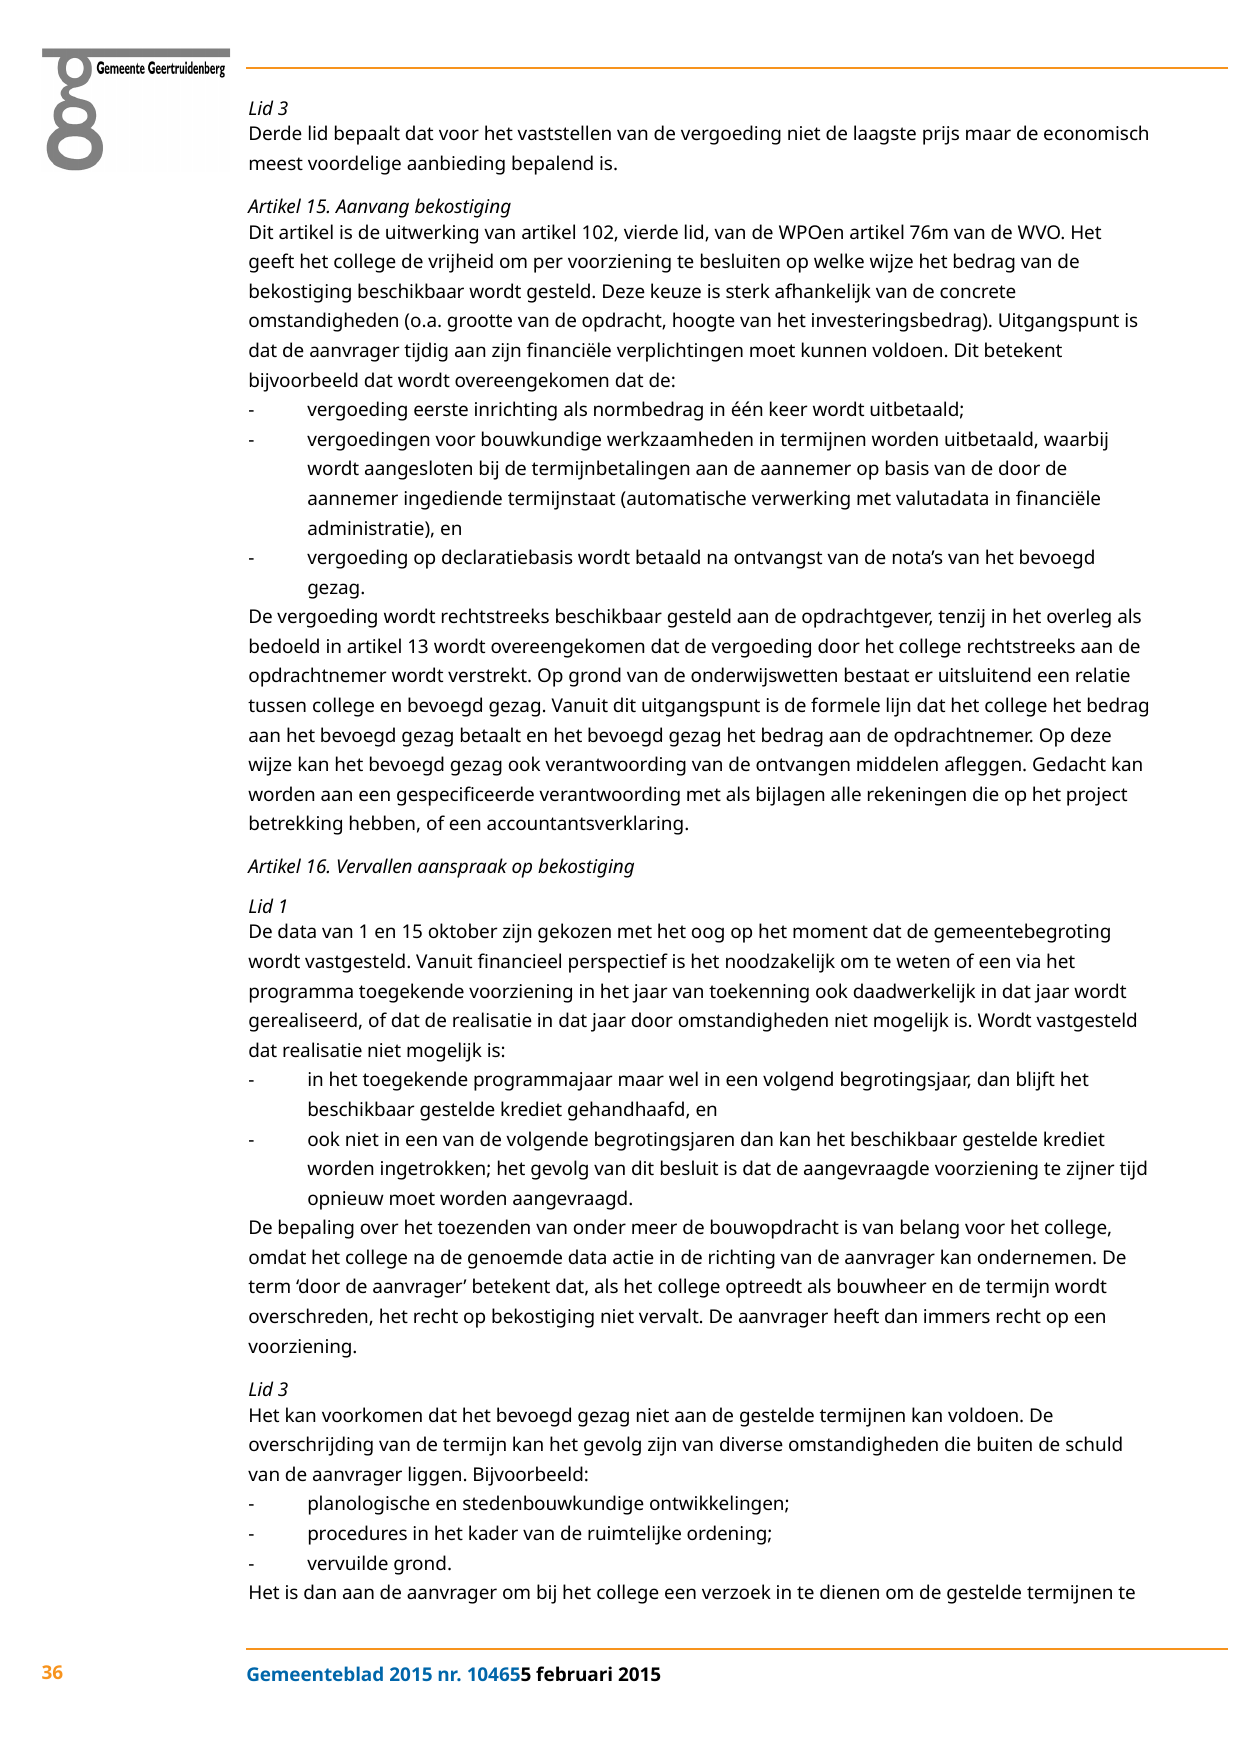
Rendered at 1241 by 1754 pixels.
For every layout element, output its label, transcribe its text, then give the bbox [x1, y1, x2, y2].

list vergoeding op declaratiebasis wordt betaald na ontvangst van de nota’s van het bevoegd gezag. [248, 544, 1152, 600]
list vervuilde grond. [248, 1550, 1152, 1575]
text De data van 1 en 15 oktober zijn gekozen met het oog op het moment dat de gemeentebegroting wordt vastgesteld. Vanuit financieel perspectief is het noodzakelijk om te weten of een via het programma toegekende voorziening in het jaar van toekenning ook daadwerkelijk in dat jaar wordt gerealiseerd, of dat de realisatie in dat jaar door omstandigheden niet mogelijk is. Wordt vastgesteld dat realisatie niet mogelijk is: [248, 919, 1152, 1063]
list vergoeding eerste inrichting als normbedrag in één keer wordt uitbetaald; [248, 396, 1152, 422]
text Derde lid bepaalt dat voor het vaststellen van de vergoeding niet de laagste prijs maar de economisch meest voordelige aanbieding bepalend is. [248, 121, 1152, 176]
text De bepaling over het toezenden van onder meer de bouwopdracht is van belang voor het college, omdat het college na de genoemde data actie in de richting van de aanvrager kan ondernemen. De term ‘door de aanvrager’ betekent dat, als het college optreedt als bouwheer en de termijn wordt overschreden, het recht op bekostiging niet vervalt. De aanvrager heeft dan immers recht op een voorziening. [248, 1214, 1152, 1359]
text Het kan voorkomen dat het bevoegd gezag niet aan de gestelde termijnen kan voldoen. De overschrijding van de termijn kan het gevolg zijn van diverse omstandigheden die buiten de schuld van de aanvrager liggen. Bijvoorbeeld: [248, 1402, 1152, 1487]
list procedures in het kader van de ruimtelijke ordening; [248, 1520, 1152, 1546]
list planologische en stedenbouwkundige ontwikkelingen; [248, 1491, 1152, 1516]
text Het is dan aan de aanvrager om bij het college een verzoek in te dienen om de gestelde termijnen te [248, 1579, 1152, 1605]
text De vergoeding wordt rechtstreeks beschikbaar gesteld aan de opdrachtgever, tenzij in het overleg als bedoeld in artikel 13 wordt overeengekomen dat de vergoeding door het college rechtstreeks aan de opdrachtnemer wordt verstrekt. Op grond van de onderwijswetten bestaat er uitsluitend een relatie tussen college en bevoegd gezag. Vanuit dit uitgangspunt is de formele lijn dat het college het bedrag aan het bevoegd gezag betaalt en het bevoegd gezag het bedrag aan de opdrachtnemer. Op deze wijze kan het bevoegd gezag ook verantwoording van de ontvangen middelen afleggen. Gedacht kan worden aan een gespecificeerde verantwoording met als bijlagen alle rekeningen die op het project betrekking hebben, of een accountantsverklaring. [248, 603, 1152, 836]
list ook niet in een van de volgende begrotingsjaren dan kan het beschikbaar gestelde krediet worden ingetrokken; het gevolg van dit besluit is dat de aangevraagde voorziening te zijner tijd opnieuw moet worden aangevraagd. [248, 1126, 1152, 1211]
list in het toegekende programmajaar maar wel in een volgend begrotingsjaar, dan blijft het beschikbaar gestelde krediet gehandhaafd, en [248, 1067, 1152, 1122]
text Artikel 16. Vervallen aanspraak op bekostiging [248, 854, 1152, 879]
picture [41, 47, 231, 172]
text Lid 3 [248, 95, 1152, 121]
text Lid 3 [248, 1376, 1152, 1402]
list vergoedingen voor bouwkundige werkzaamheden in termijnen worden uitbetaald, waarbij wordt aangesloten bij de termijnbetalingen aan de aannemer op basis van de door de aannemer ingediende termijnstaat (automatische verwerking met valutadata in financiële administratie), en [248, 426, 1152, 541]
text Lid 1 [248, 893, 1152, 919]
text Artikel 15. Aanvang bekostiging [248, 193, 1152, 219]
text Dit artikel is de uitwerking van artikel 102, vierde lid, van de WPOen artikel 76m van de WVO. Het geeft het college de vrijheid om per voorziening te besluiten op welke wijze het bedrag van de bekostiging beschikbaar wordt gesteld. Deze keuze is sterk afhankelijk van de concrete omstandigheden (o.a. grootte van de opdracht, hoogte van het investeringsbedrag). Uitgangspunt is dat de aanvrager tijdig aan zijn financiële verplichtingen moet kunnen voldoen. Dit betekent bijvoorbeeld dat wordt overeengekomen dat de: [248, 219, 1152, 393]
